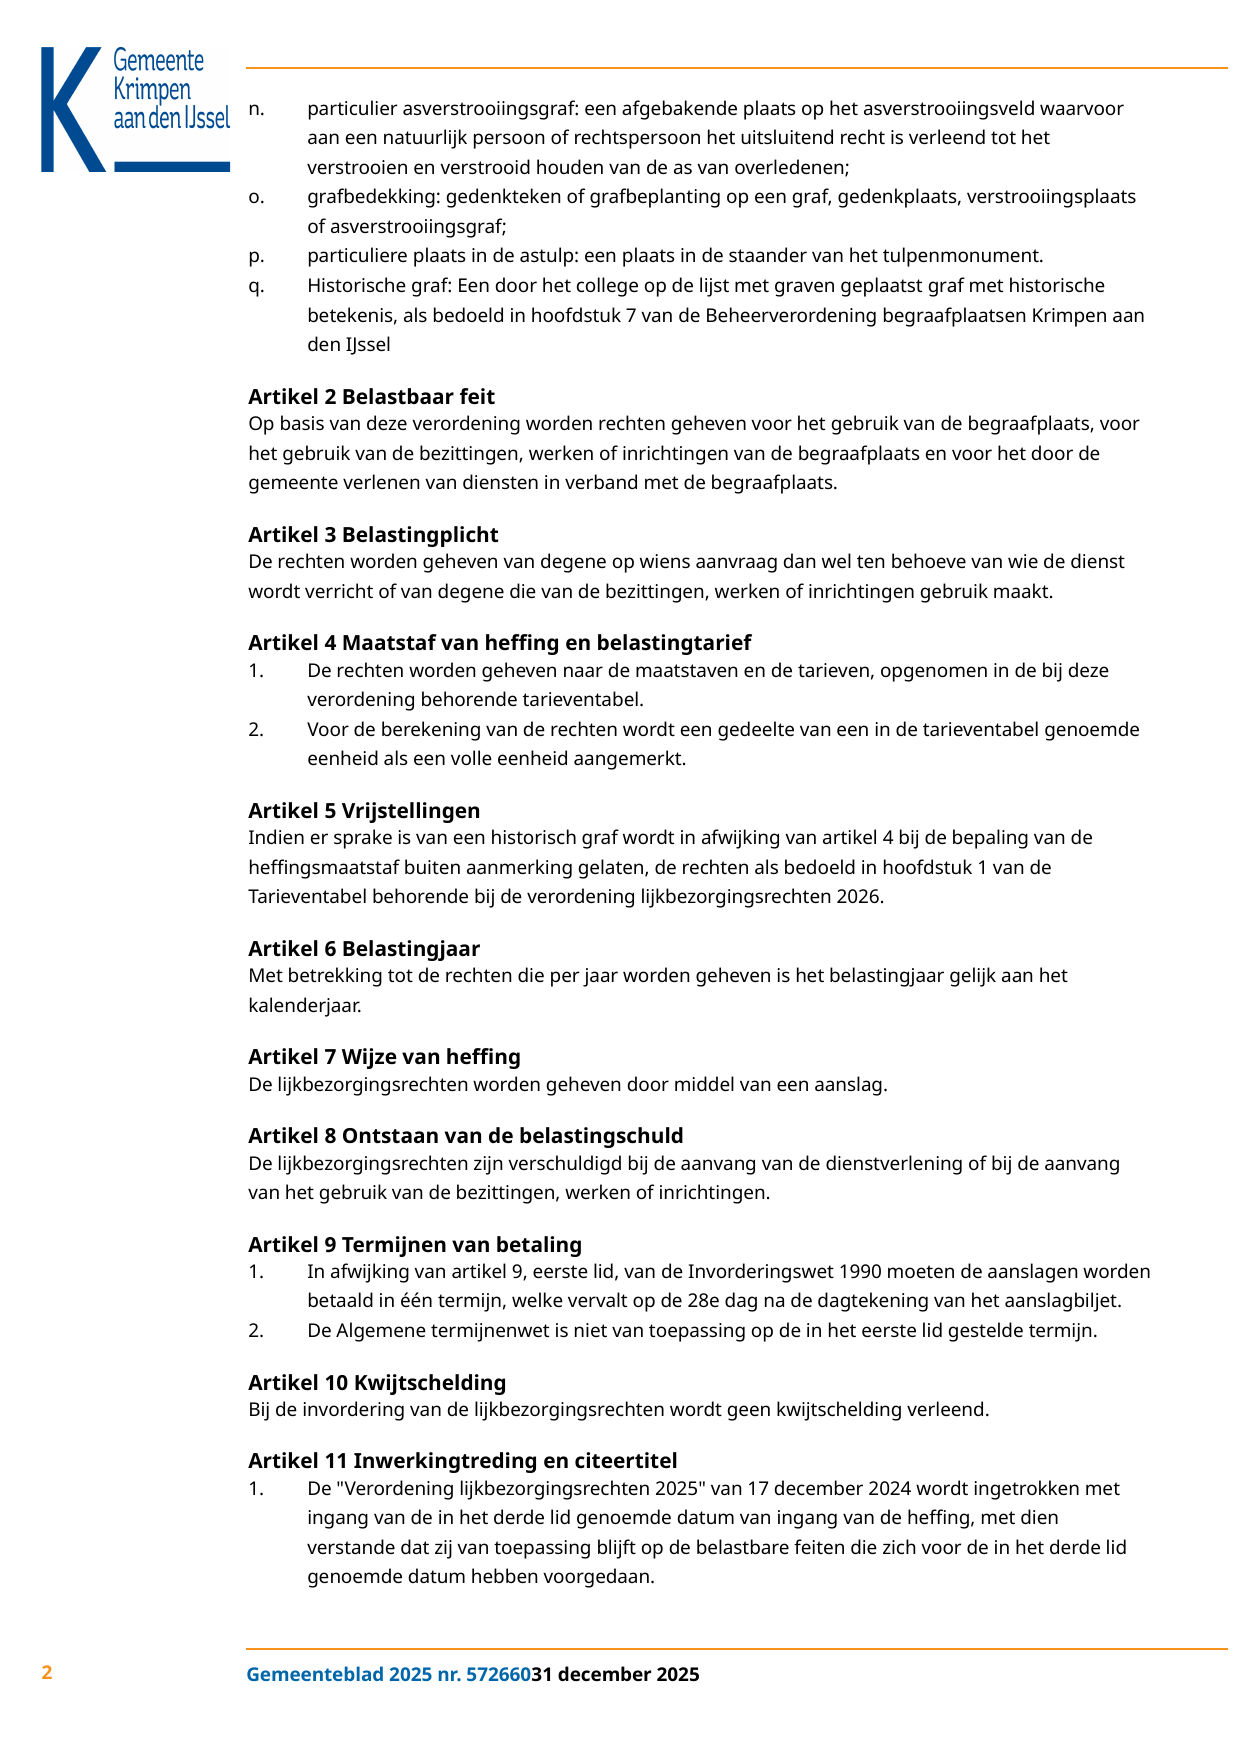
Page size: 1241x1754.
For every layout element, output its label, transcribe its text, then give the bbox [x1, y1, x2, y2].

text Artikel 2 Belastbaar feit [248, 382, 1152, 410]
list Voor de berekening van de rechten wordt een gedeelte van een in de tarieventabel genoemde eenheid als een volle eenheid aangemerkt. [248, 716, 1152, 771]
list grafbedekking: gedenkteken of grafbeplanting op een graf, gedenkplaats, verstrooiingsplaats of asverstrooiingsgraf; [248, 183, 1152, 239]
picture [41, 47, 231, 172]
text Artikel 8 Ontstaan van de belastingschuld [248, 1121, 1152, 1150]
text Artikel 6 Belastingjaar [248, 934, 1152, 962]
text Artikel 5 Vrijstellingen [248, 796, 1152, 824]
text De lijkbezorgingsrechten zijn verschuldigd bij de aanvang van de dienstverlening of bij de aanvang van het gebruik van de bezittingen, werken of inrichtingen. [248, 1150, 1152, 1205]
text De rechten worden geheven van degene op wiens aanvraag dan wel ten behoeve van wie de dienst wordt verricht of van degene die van de bezittingen, werken of inrichtingen gebruik maakt. [248, 548, 1152, 604]
list Historische graf: Een door het college op de lijst met graven geplaatst graf met historische betekenis, als bedoeld in hoofdstuk 7 van de Beheerverordening begraafplaatsen Krimpen aan den IJssel [248, 272, 1152, 357]
text Op basis van deze verordening worden rechten geheven voor het gebruik van de begraafplaats, voor het gebruik van de bezittingen, werken of inrichtingen van de begraafplaats en voor het door de gemeente verlenen van diensten in verband met de begraafplaats. [248, 410, 1152, 495]
text Artikel 7 Wijze van heffing [248, 1042, 1152, 1071]
list In afwijking van artikel 9, eerste lid, van de Invorderingswet 1990 moeten de aanslagen worden betaald in één termijn, welke vervalt op de 28e dag na de dagtekening van het aanslagbiljet. [248, 1258, 1152, 1313]
text Artikel 10 Kwijtschelding [248, 1368, 1152, 1396]
text Artikel 3 Belastingplicht [248, 520, 1152, 548]
text Indien er sprake is van een historisch graf wordt in afwijking van artikel 4 bij de bepaling van de heffingsmaatstaf buiten aanmerking gelaten, de rechten als bedoeld in hoofdstuk 1 van de Tarieventabel behorende bij de verordening lijkbezorgingsrechten 2026. [248, 824, 1152, 909]
text Met betrekking tot de rechten die per jaar worden geheven is het belastingjaar gelijk aan het kalenderjaar. [248, 962, 1152, 1018]
list De Algemene termijnenwet is niet van toepassing op de in het eerste lid gestelde termijn. [248, 1317, 1152, 1343]
text De lijkbezorgingsrechten worden geheven door middel van een aanslag. [248, 1071, 1152, 1097]
list De "Verordening lijkbezorgingsrechten 2025" van 17 december 2024 wordt ingetrokken met ingang van de in het derde lid genoemde datum van ingang van de heffing, met dien verstande dat zij van toepassing blijft op de belastbare feiten die zich voor de in het derde lid genoemde datum hebben voorgedaan. [248, 1475, 1152, 1589]
list particulier asverstrooiingsgraf: een afgebakende plaats op het asverstrooiingsveld waarvoor aan een natuurlijk persoon of rechtspersoon het uitsluitend recht is verleend tot het verstrooien en verstrooid houden van de as van overledenen; [248, 95, 1152, 180]
text Artikel 9 Termijnen van betaling [248, 1230, 1152, 1258]
text Bij de invordering van de lijkbezorgingsrechten wordt geen kwijtschelding verleend. [248, 1396, 1152, 1422]
list particuliere plaats in de astulp: een plaats in de staander van het tulpenmonument. [248, 243, 1152, 268]
text Artikel 11 Inwerkingtreding en citeertitel [248, 1447, 1152, 1475]
list De rechten worden geheven naar de maatstaven en de tarieven, opgenomen in de bij deze verordening behorende tarieventabel. [248, 657, 1152, 712]
text Artikel 4 Maatstaf van heffing en belastingtarief [248, 628, 1152, 657]
